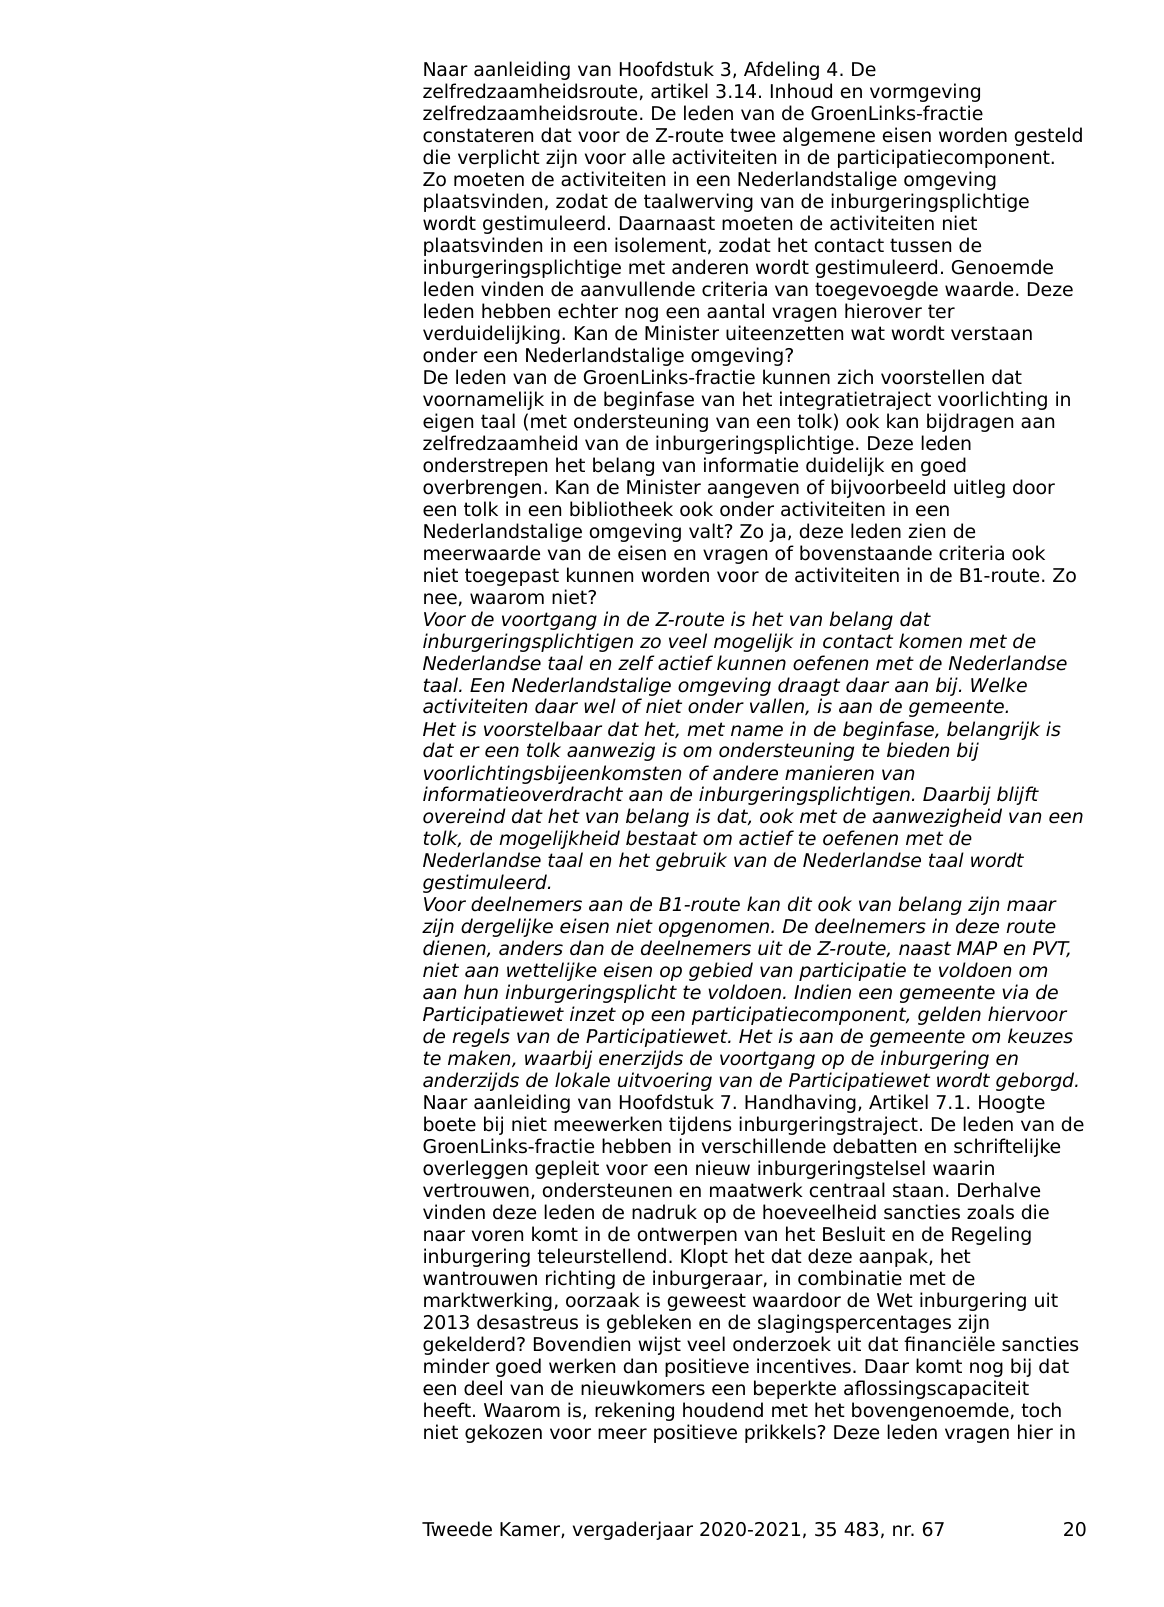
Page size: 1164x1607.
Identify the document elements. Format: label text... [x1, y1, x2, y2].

text De leden van de GroenLinks-fractie kunnen zich voorstellen dat voornamelijk in de beginfase van het integratietraject voorlichting in eigen taal (met ondersteuning van een tolk) ook kan bijdragen aan zelfredzaamheid van de inburgeringsplichtige. Deze leden onderstrepen het belang van informatie duidelijk en goed overbrengen. Kan de Minister aangeven of bijvoorbeeld uitleg door een tolk in een bibliotheek ook onder activiteiten in een Nederlandstalige omgeving valt? Zo ja, deze leden zien de meerwaarde van de eisen en vragen of bovenstaande criteria ook niet toegepast kunnen worden voor de activiteiten in de B1-route. Zo nee, waarom niet? [422, 367, 1087, 608]
text Naar aanleiding van Hoofdstuk 3, Afdeling 4. De zelfredzaamheidsroute, artikel 3.14. Inhoud en vormgeving zelfredzaamheidsroute. De leden van de GroenLinks-fractie constateren dat voor de Z-route twee algemene eisen worden gesteld die verplicht zijn voor alle activiteiten in de participatiecomponent. Zo moeten de activiteiten in een Nederlandstalige omgeving plaatsvinden, zodat de taalwerving van de inburgeringsplichtige wordt gestimuleerd. Daarnaast moeten de activiteiten niet plaatsvinden in een isolement, zodat het contact tussen de inburgeringsplichtige met anderen wordt gestimuleerd. Genoemde leden vinden de aanvullende criteria van toegevoegde waarde. Deze leden hebben echter nog een aantal vragen hierover ter verduidelijking. Kan de Minister uiteenzetten wat wordt verstaan onder een Nederlandstalige omgeving? [422, 59, 1087, 367]
text Voor deelnemers aan de B1-route kan dit ook van belang zijn maar zijn dergelijke eisen niet opgenomen. De deelnemers in deze route dienen, anders dan de deelnemers uit de Z-route, naast MAP en PVT, niet aan wettelijke eisen op gebied van participatie te voldoen om aan hun inburgeringsplicht te voldoen. Indien een gemeente via de Participatiewet inzet op een participatiecomponent, gelden hiervoor de regels van de Participatiewet. Het is aan de gemeente om keuzes te maken, waarbij enerzijds de voortgang op de inburgering en anderzijds de lokale uitvoering van de Participatiewet wordt geborgd. [422, 894, 1087, 1092]
text Naar aanleiding van Hoofdstuk 7. Handhaving, Artikel 7.1. Hoogte boete bij niet meewerken tijdens inburgeringstraject. De leden van de GroenLinks-fractie hebben in verschillende debatten en schriftelijke overleggen gepleit voor een nieuw inburgeringstelsel waarin vertrouwen, ondersteunen en maatwerk centraal staan. Derhalve vinden deze leden de nadruk op de hoeveelheid sancties zoals die naar voren komt in de ontwerpen van het Besluit en de Regeling inburgering teleurstellend. Klopt het dat deze aanpak, het wantrouwen richting de inburgeraar, in combinatie met de marktwerking, oorzaak is geweest waardoor de Wet inburgering uit 2013 desastreus is gebleken en de slagingspercentages zijn gekelderd? Bovendien wijst veel onderzoek uit dat financiële sancties minder goed werken dan positieve incentives. Daar komt nog bij dat een deel van de nieuwkomers een beperkte aflossingscapaciteit heeft. Waarom is, rekening houdend met het bovengenoemde, toch niet gekozen voor meer positieve prikkels? Deze leden vragen hier in [422, 1092, 1087, 1444]
text Voor de voortgang in de Z-route is het van belang dat inburgeringsplichtigen zo veel mogelijk in contact komen met de Nederlandse taal en zelf actief kunnen oefenen met de Nederlandse taal. Een Nederlandstalige omgeving draagt daar aan bij. Welke activiteiten daar wel of niet onder vallen, is aan de gemeente. [422, 608, 1087, 718]
text Het is voorstelbaar dat het, met name in de beginfase, belangrijk is dat er een tolk aanwezig is om ondersteuning te bieden bij voorlichtingsbijeenkomsten of andere manieren van informatieoverdracht aan de inburgeringsplichtigen. Daarbij blijft overeind dat het van belang is dat, ook met de aanwezigheid van een tolk, de mogelijkheid bestaat om actief te oefenen met de Nederlandse taal en het gebruik van de Nederlandse taal wordt gestimuleerd. [422, 718, 1087, 894]
